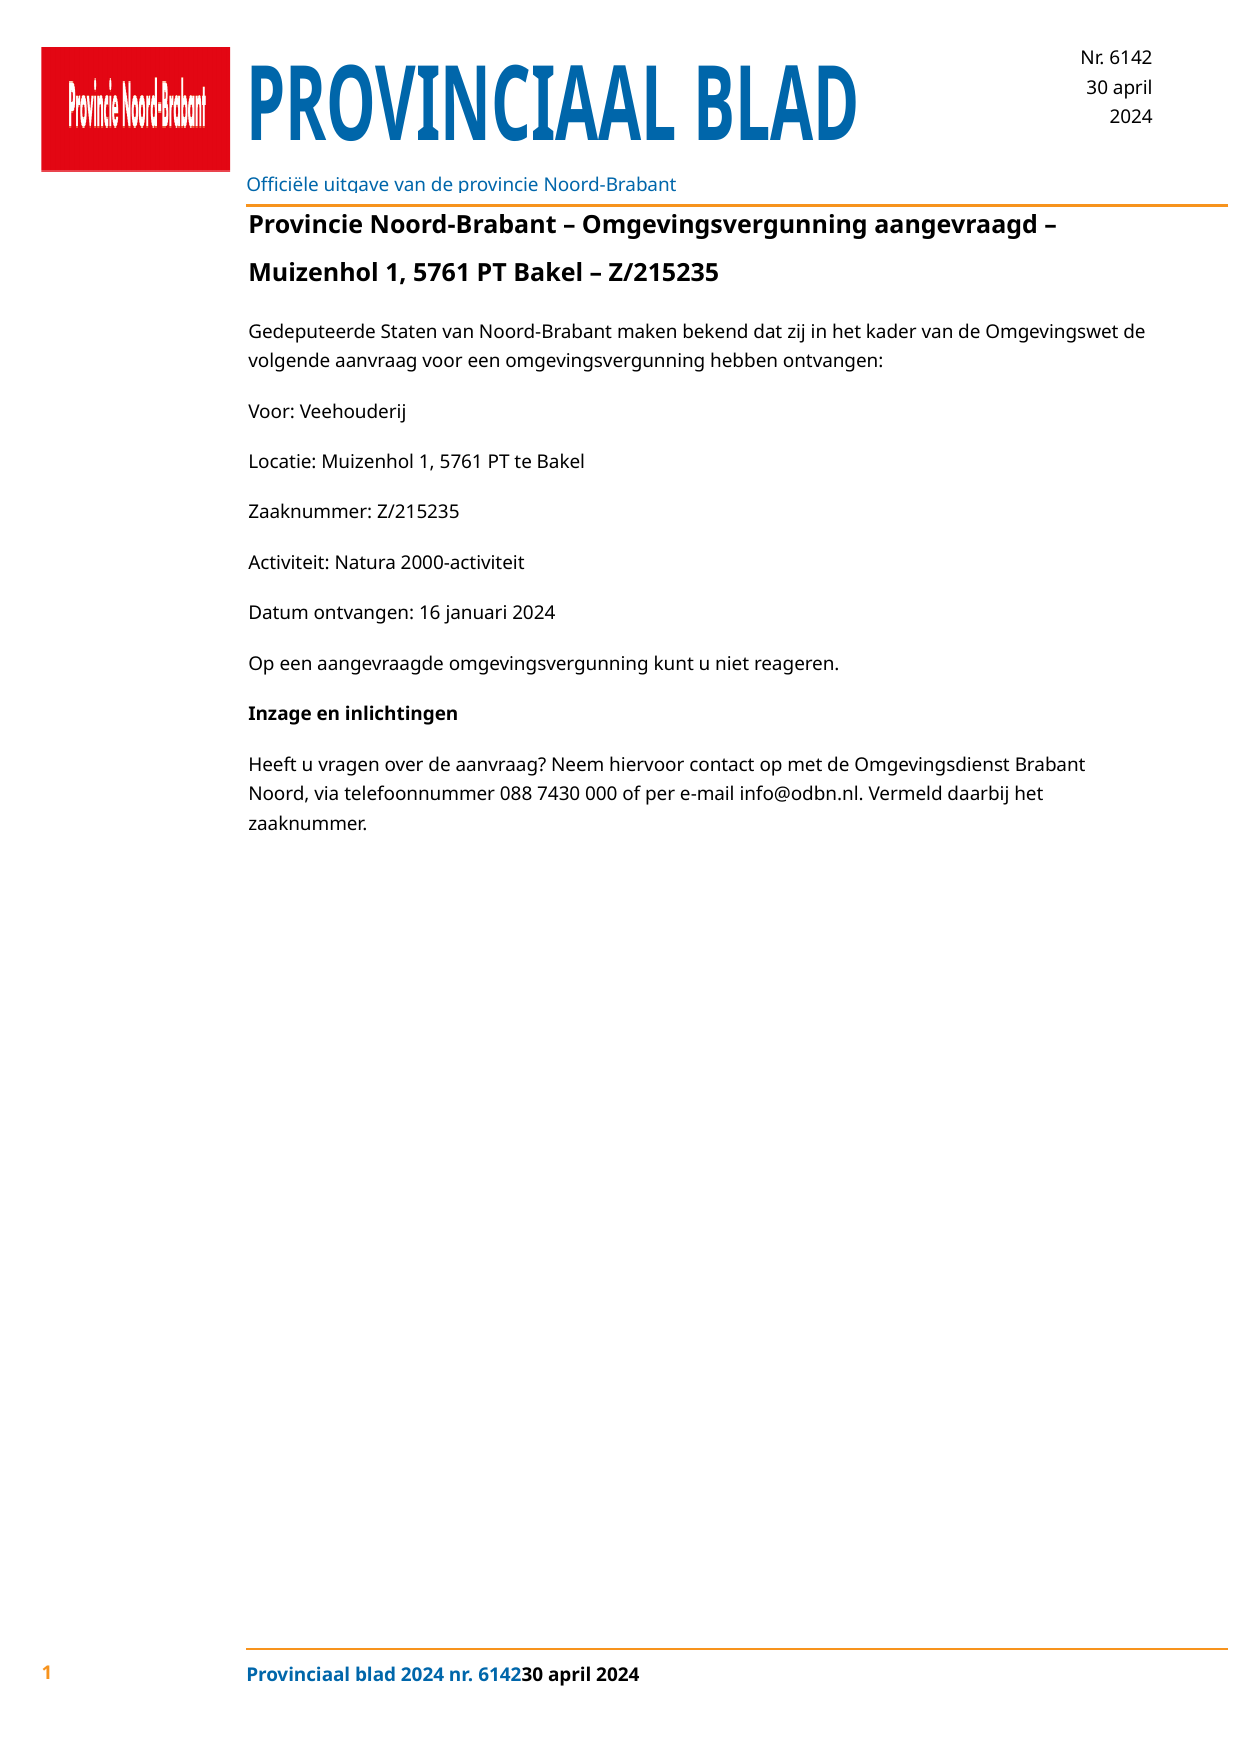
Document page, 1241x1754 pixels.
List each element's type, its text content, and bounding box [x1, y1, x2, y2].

text Activiteit: Natura 2000-activiteit [248, 549, 1152, 575]
text Locatie: Muizenhol 1, 5761 PT te Bakel [248, 448, 1152, 474]
text Zaaknummer: Z/215235 [248, 499, 1152, 524]
picture [41, 47, 231, 172]
text Op een aangevraagde omgevingsvergunning kunt u niet reageren. [248, 650, 1152, 676]
text Voor: Veehouderij [248, 398, 1152, 424]
text Gedeputeerde Staten van Noord-Brabant maken bekend dat zij in het kader van de Omgevingswet de volgende aanvraag voor een omgevingsvergunning hebben ontvangen: [248, 318, 1152, 373]
text Heeft u vragen over de aanvraag? Neem hiervoor contact op met de Omgevingsdienst Brabant Noord, via telefoonnummer 088 7430 000 of per e-mail info@odbn.nl. Vermeld daarbij het zaaknummer. [248, 751, 1152, 836]
text Provincie Noord-Brabant – Omgevingsvergunning aangevraagd – Muizenhol 1, 5761 PT Bakel – Z/215235 [248, 207, 1152, 288]
text Inzage en inlichtingen [248, 700, 1152, 726]
text Datum ontvangen: 16 januari 2024 [248, 599, 1152, 625]
